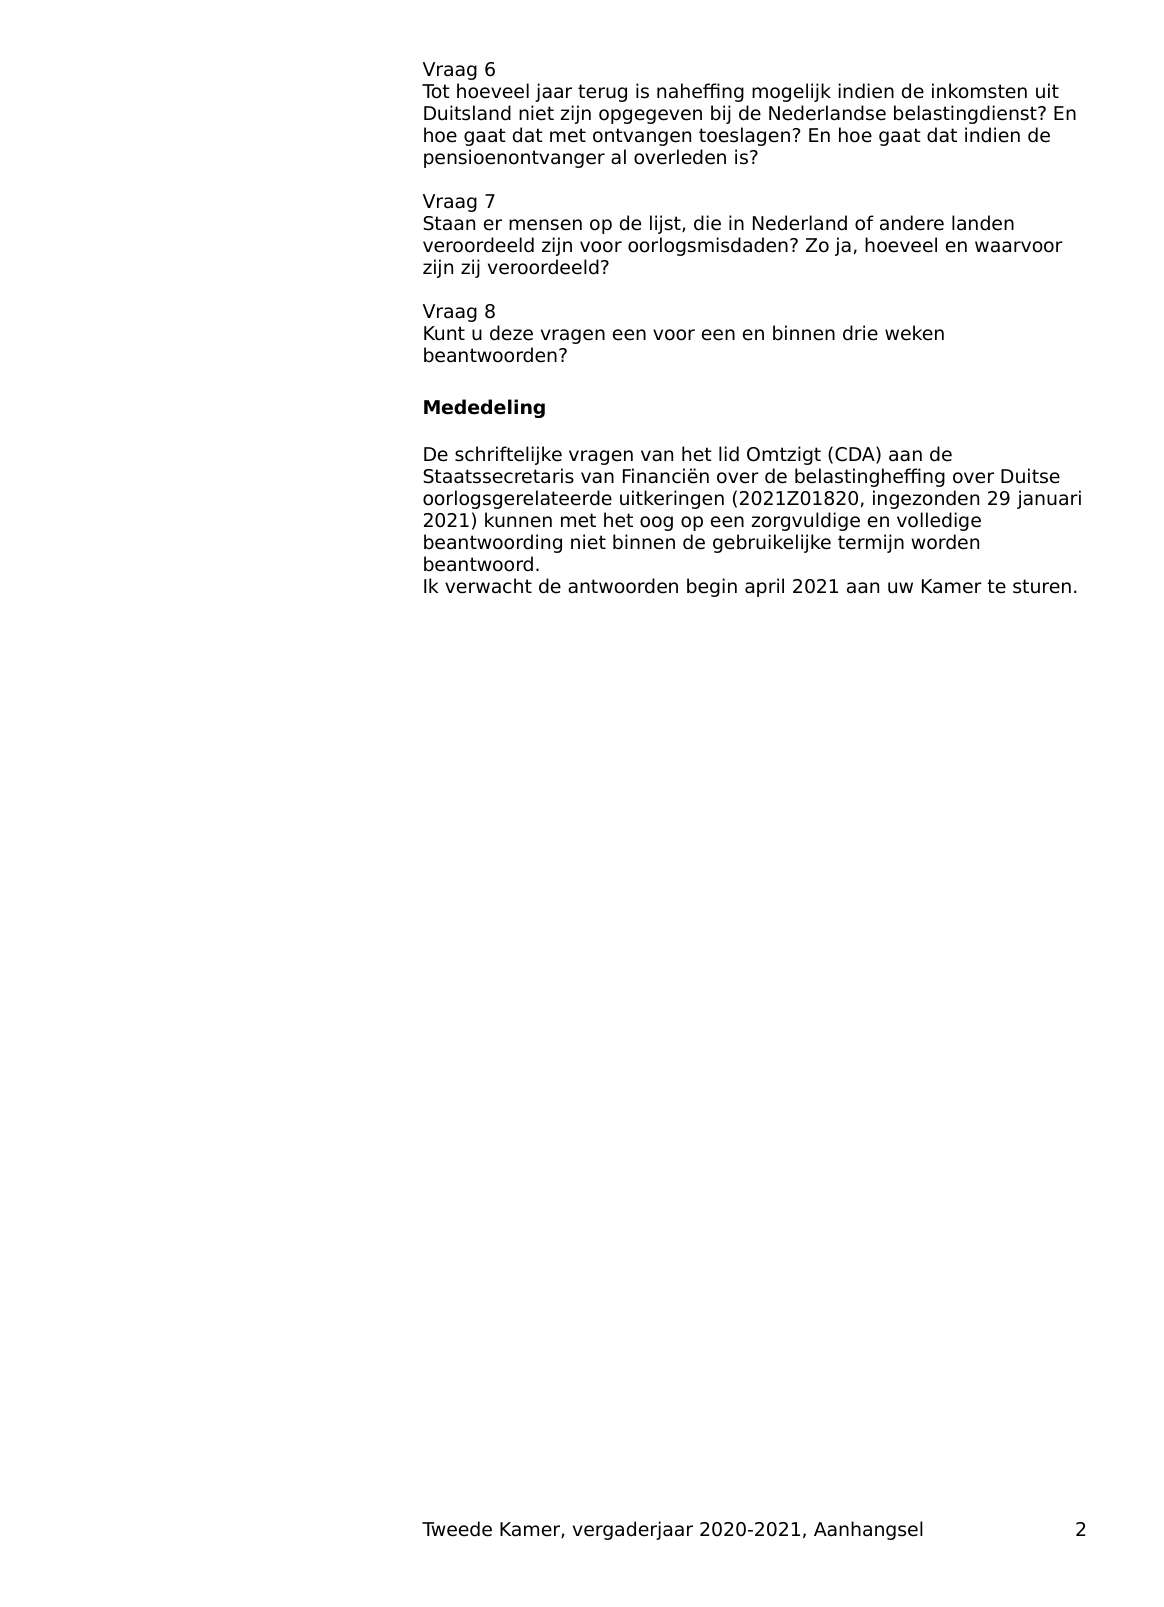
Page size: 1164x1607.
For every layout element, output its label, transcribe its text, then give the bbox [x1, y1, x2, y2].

text Vraag 6 [422, 59, 1087, 81]
text De schriftelijke vragen van het lid Omtzigt (CDA) aan de Staatssecretaris van Financiën over de belastingheffing over Duitse oorlogsgerelateerde uitkeringen (2021Z01820, ingezonden 29 januari 2021) kunnen met het oog op een zorgvuldige en volledige beantwoording niet binnen de gebruikelijke termijn worden beantwoord. [422, 444, 1087, 576]
subtitle Mededeling [422, 397, 1087, 419]
text Staan er mensen op de lijst, die in Nederland of andere landen veroordeeld zijn voor oorlogsmisdaden? Zo ja, hoeveel en waarvoor zijn zij veroordeeld? [422, 213, 1087, 279]
text Vraag 7 [422, 191, 1087, 213]
text Vraag 8 [422, 301, 1087, 323]
text Kunt u deze vragen een voor een en binnen drie weken beantwoorden? [422, 323, 1087, 367]
text Tot hoeveel jaar terug is naheffing mogelijk indien de inkomsten uit Duitsland niet zijn opgegeven bij de Nederlandse belastingdienst? En hoe gaat dat met ontvangen toeslagen? En hoe gaat dat indien de pensioenontvanger al overleden is? [422, 81, 1087, 169]
text Ik verwacht de antwoorden begin april 2021 aan uw Kamer te sturen. [422, 576, 1087, 598]
